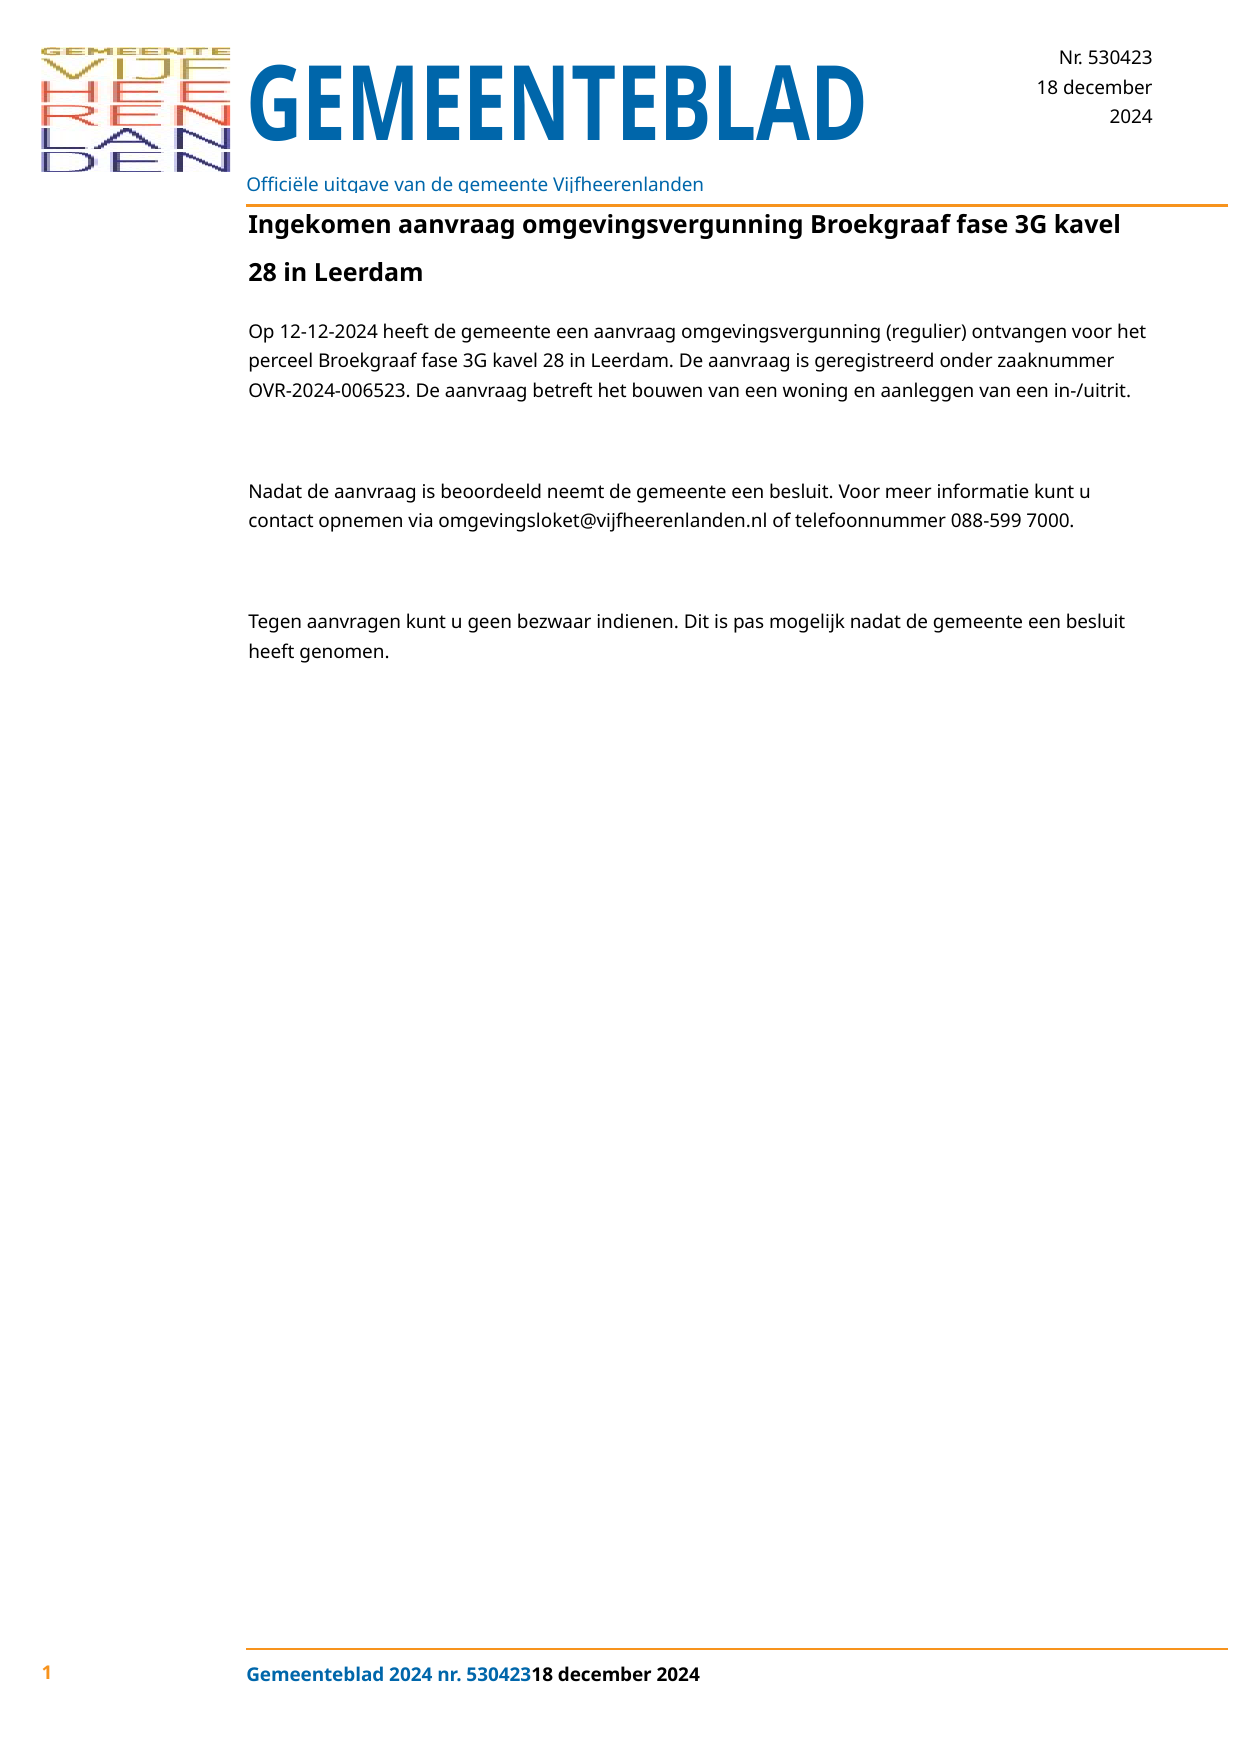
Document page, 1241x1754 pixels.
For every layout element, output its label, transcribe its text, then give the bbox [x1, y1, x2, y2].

text Tegen aanvragen kunt u geen bezwaar indienen. Dit is pas mogelijk nadat de gemeente een besluit heeft genomen. [248, 608, 1152, 664]
text Op 12-12-2024 heeft de gemeente een aanvraag omgevingsvergunning (regulier) ontvangen voor het perceel Broekgraaf fase 3G kavel 28 in Leerdam. De aanvraag is geregistreerd onder zaaknummer OVR-2024-006523. De aanvraag betreft het bouwen van een woning en aanleggen van een in-/uitrit. [248, 318, 1152, 403]
text Ingekomen aanvraag omgevingsvergunning Broekgraaf fase 3G kavel 28 in Leerdam [248, 207, 1152, 288]
picture [41, 47, 231, 172]
text Nadat de aanvraag is beoordeeld neemt de gemeente een besluit. Voor meer informatie kunt u contact opnemen via omgevingsloket@vijfheerenlanden.nl of telefoonnummer 088-599 7000. [248, 478, 1152, 533]
